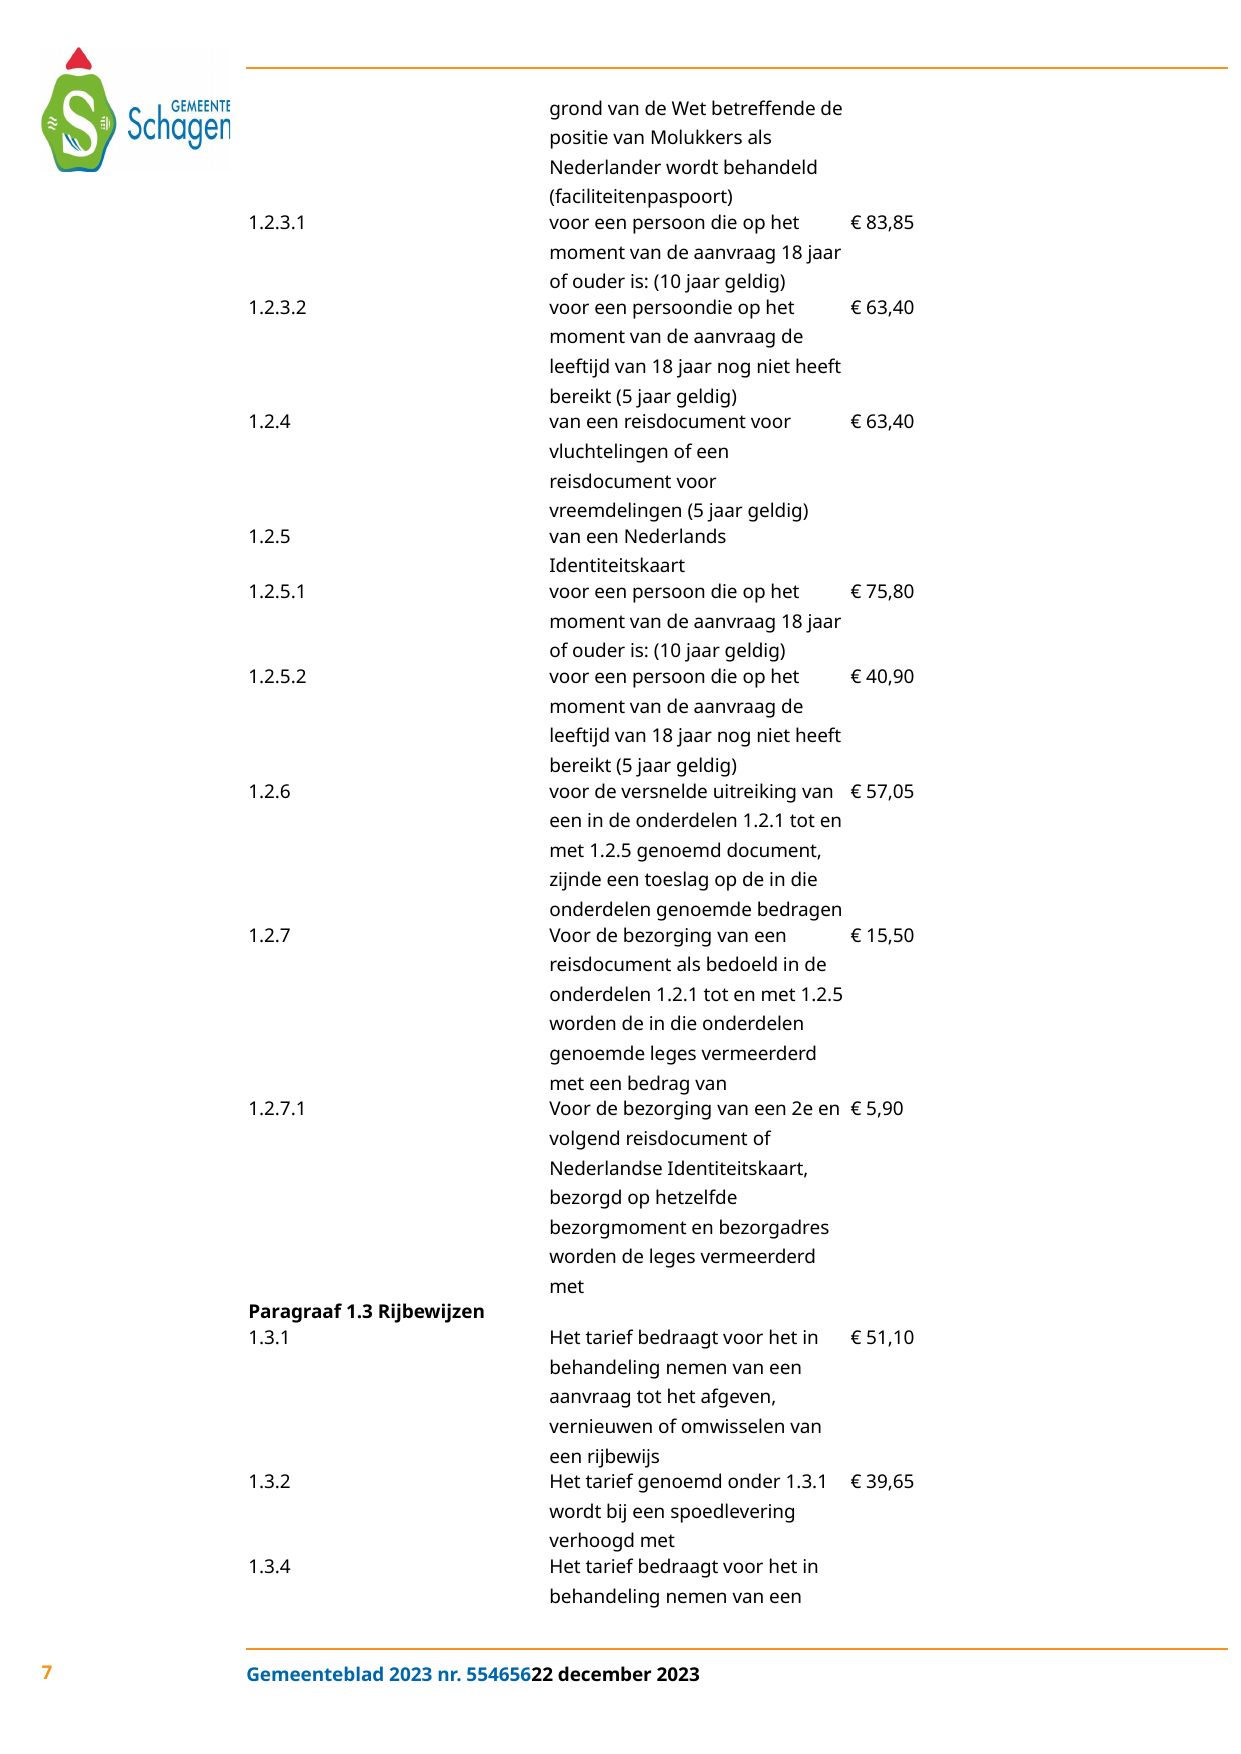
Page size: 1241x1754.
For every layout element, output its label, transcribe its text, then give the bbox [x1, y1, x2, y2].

table_cell Voor de bezorging van een reisdocument als bedoeld in de onderdelen 1.2.1 tot en met 1.2.5 worden de in die onderdelen genoemde leges vermeerderd met een bedrag van [549, 922, 850, 1096]
table_cell grond van de Wet betreffende de positie van Molukkers als Nederlander wordt behandeld (faciliteitenpaspoort) [549, 95, 850, 209]
table_cell Het tarief bedraagt voor het in behandeling nemen van een aanvraag tot het afgeven, vernieuwen of omwisselen van een rijbewijs [549, 1325, 850, 1468]
table_cell 1.2.3.1 [248, 209, 549, 294]
table_cell Voor de bezorging van een 2e en volgend reisdocument of Nederlandse Identiteitskaart, bezorgd op hetzelfde bezorgmoment en bezorgadres worden de leges vermeerderd met [549, 1096, 850, 1299]
table_cell voor de versnelde uitreiking van een in de onderdelen 1.2.1 tot en met 1.2.5 genoemd document, zijnde een toeslag op de in die onderdelen genoemde bedragen [549, 778, 850, 922]
table_cell 1.2.7 [248, 922, 549, 1096]
table_cell van een reisdocument voor vluchtelingen of een reisdocument voor vreemdelingen (5 jaar geldig) [549, 409, 850, 523]
table_cell € 63,40 [850, 409, 1152, 523]
table_cell van een Nederlands Identiteitskaart [549, 523, 850, 578]
table_cell voor een persoon die op het moment van de aanvraag de leeftijd van 18 jaar nog niet heeft bereikt (5 jaar geldig) [549, 663, 850, 778]
table_cell € 51,10 [850, 1325, 1152, 1468]
table_cell [850, 523, 1152, 578]
table_cell € 57,05 [850, 778, 1152, 922]
table_cell € 83,85 [850, 209, 1152, 294]
table_cell voor een persoon die op het moment van de aanvraag 18 jaar of ouder is: (10 jaar geldig) [549, 579, 850, 663]
table_cell € 5,90 [850, 1096, 1152, 1299]
picture [41, 47, 231, 172]
table_cell 1.3.1 [248, 1325, 549, 1468]
table_cell € 63,40 [850, 294, 1152, 409]
table_cell 1.3.4 [248, 1554, 549, 1609]
table_cell 1.2.6 [248, 778, 549, 922]
table_cell 1.2.5.2 [248, 663, 549, 778]
table_cell [850, 95, 1152, 209]
table_cell 1.2.3.2 [248, 294, 549, 409]
table_cell voor een persoon die op het moment van de aanvraag 18 jaar of ouder is: (10 jaar geldig) [549, 209, 850, 294]
table_cell 1.3.2 [248, 1469, 549, 1553]
table_cell Het tarief bedraagt voor het in behandeling nemen van een [549, 1554, 850, 1609]
table_cell € 40,90 [850, 663, 1152, 778]
table_cell 1.2.5 [248, 523, 549, 578]
table_cell € 39,65 [850, 1469, 1152, 1553]
table_cell € 75,80 [850, 579, 1152, 663]
table_cell 1.2.7.1 [248, 1096, 549, 1299]
table_cell Het tarief genoemd onder 1.3.1 wordt bij een spoedlevering verhoogd met [549, 1469, 850, 1553]
table_cell Paragraaf 1.3 Rijbewijzen [248, 1299, 1152, 1324]
table_cell [850, 1554, 1152, 1609]
table_cell € 15,50 [850, 922, 1152, 1096]
table_cell voor een persoondie op het moment van de aanvraag de leeftijd van 18 jaar nog niet heeft bereikt (5 jaar geldig) [549, 294, 850, 409]
table_cell 1.2.4 [248, 409, 549, 523]
table_cell [248, 95, 549, 209]
table_cell 1.2.5.1 [248, 579, 549, 663]
